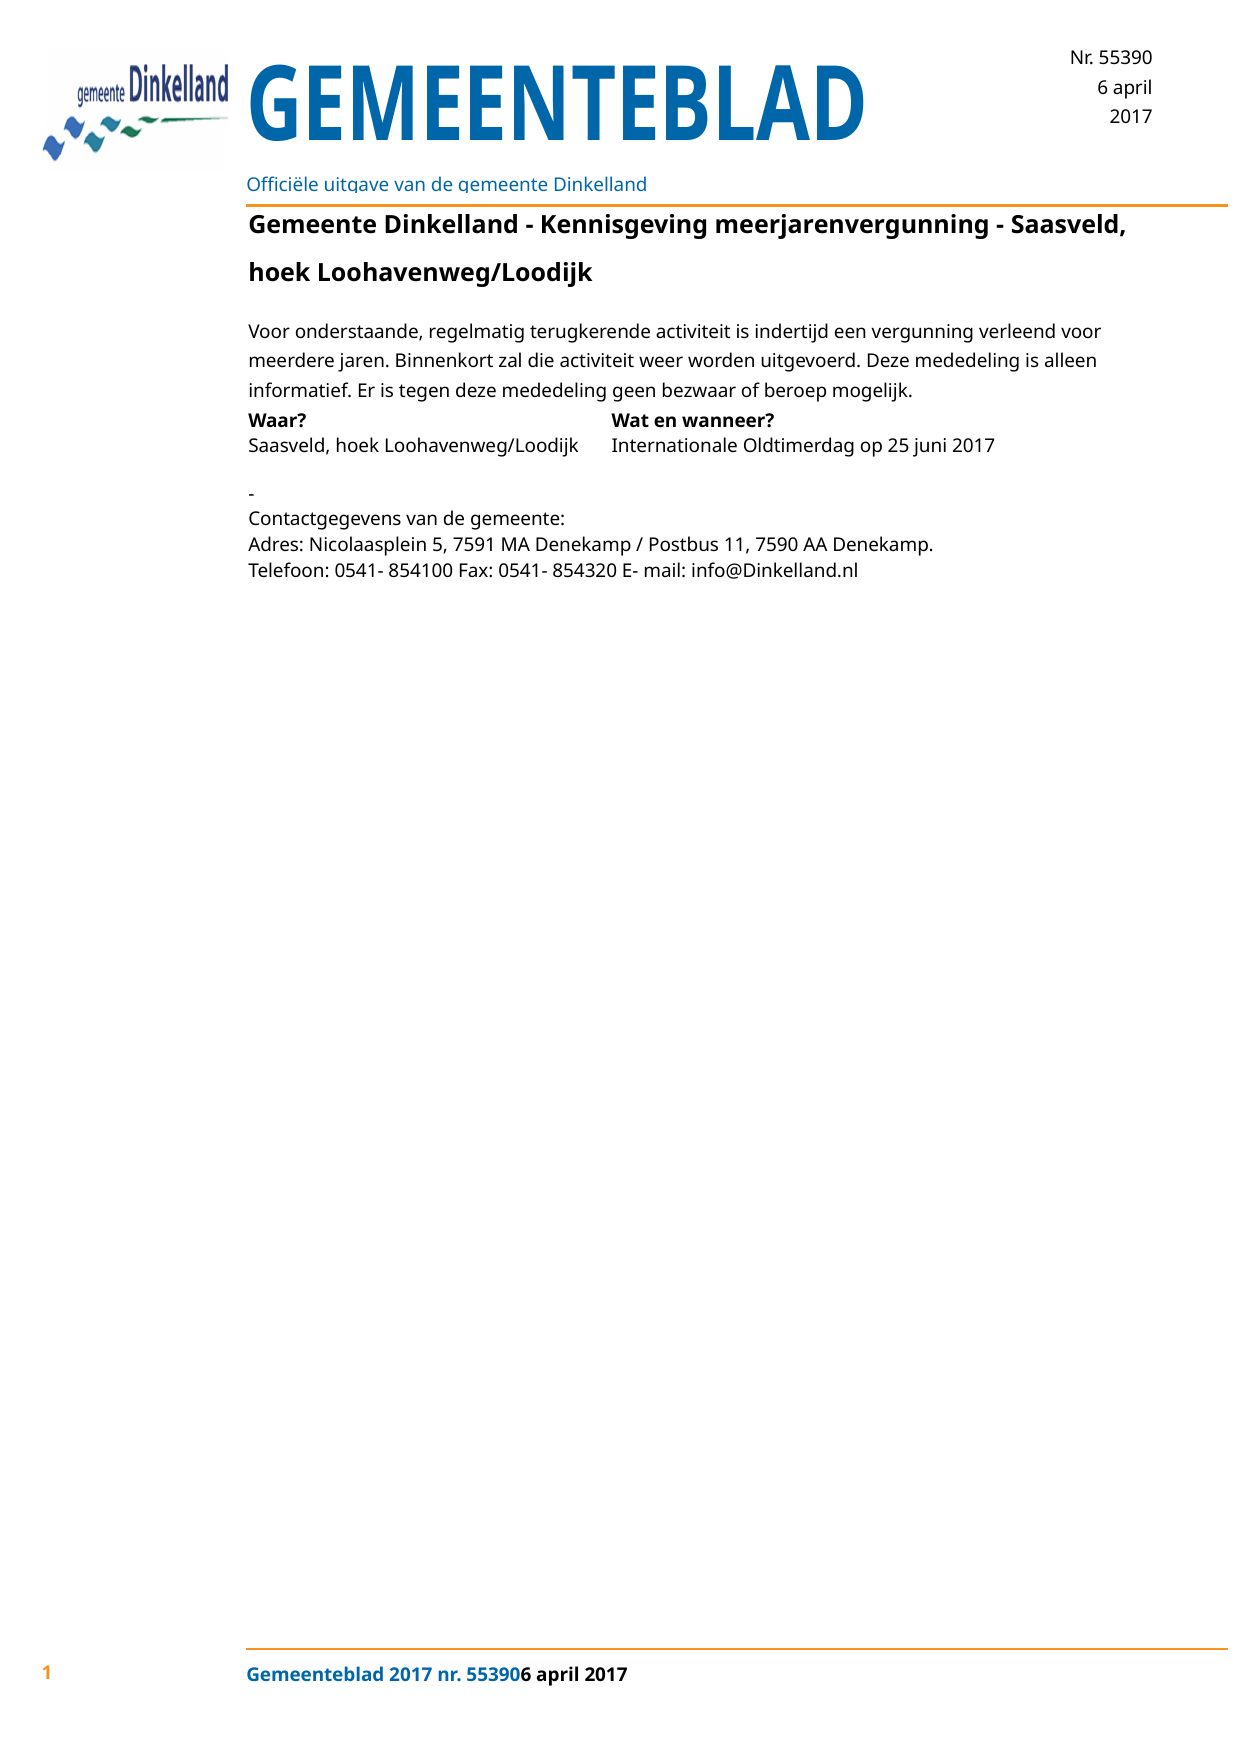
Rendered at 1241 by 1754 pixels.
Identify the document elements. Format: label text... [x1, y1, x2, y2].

text - [248, 480, 1152, 505]
table_header Waar? [248, 407, 611, 432]
text Contactgegevens van de gemeente: [248, 505, 1152, 531]
picture [41, 47, 231, 172]
text Voor onderstaande, regelmatig terugkerende activiteit is indertijd een vergunning verleend voor meerdere jaren. Binnenkort zal die activiteit weer worden uitgevoerd. Deze mededeling is alleen informatief. Er is tegen deze mededeling geen bezwaar of beroep mogelijk. [248, 318, 1152, 403]
text Telefoon: 0541- 854100 Fax: 0541- 854320 E- mail: info@Dinkelland.nl [248, 557, 1152, 583]
text Adres: Nicolaasplein 5, 7591 MA Denekamp / Postbus 11, 7590 AA Denekamp. [248, 531, 1152, 557]
table_cell Saasveld, hoek Loohavenweg/Loodijk [248, 433, 611, 458]
table_header Wat en wanneer? [611, 407, 1152, 432]
text Gemeente Dinkelland - Kennisgeving meerjarenvergunning - Saasveld, hoek Loohavenweg/Loodijk [248, 207, 1152, 288]
table_cell Internationale Oldtimerdag op 25 juni 2017 [611, 433, 1152, 458]
